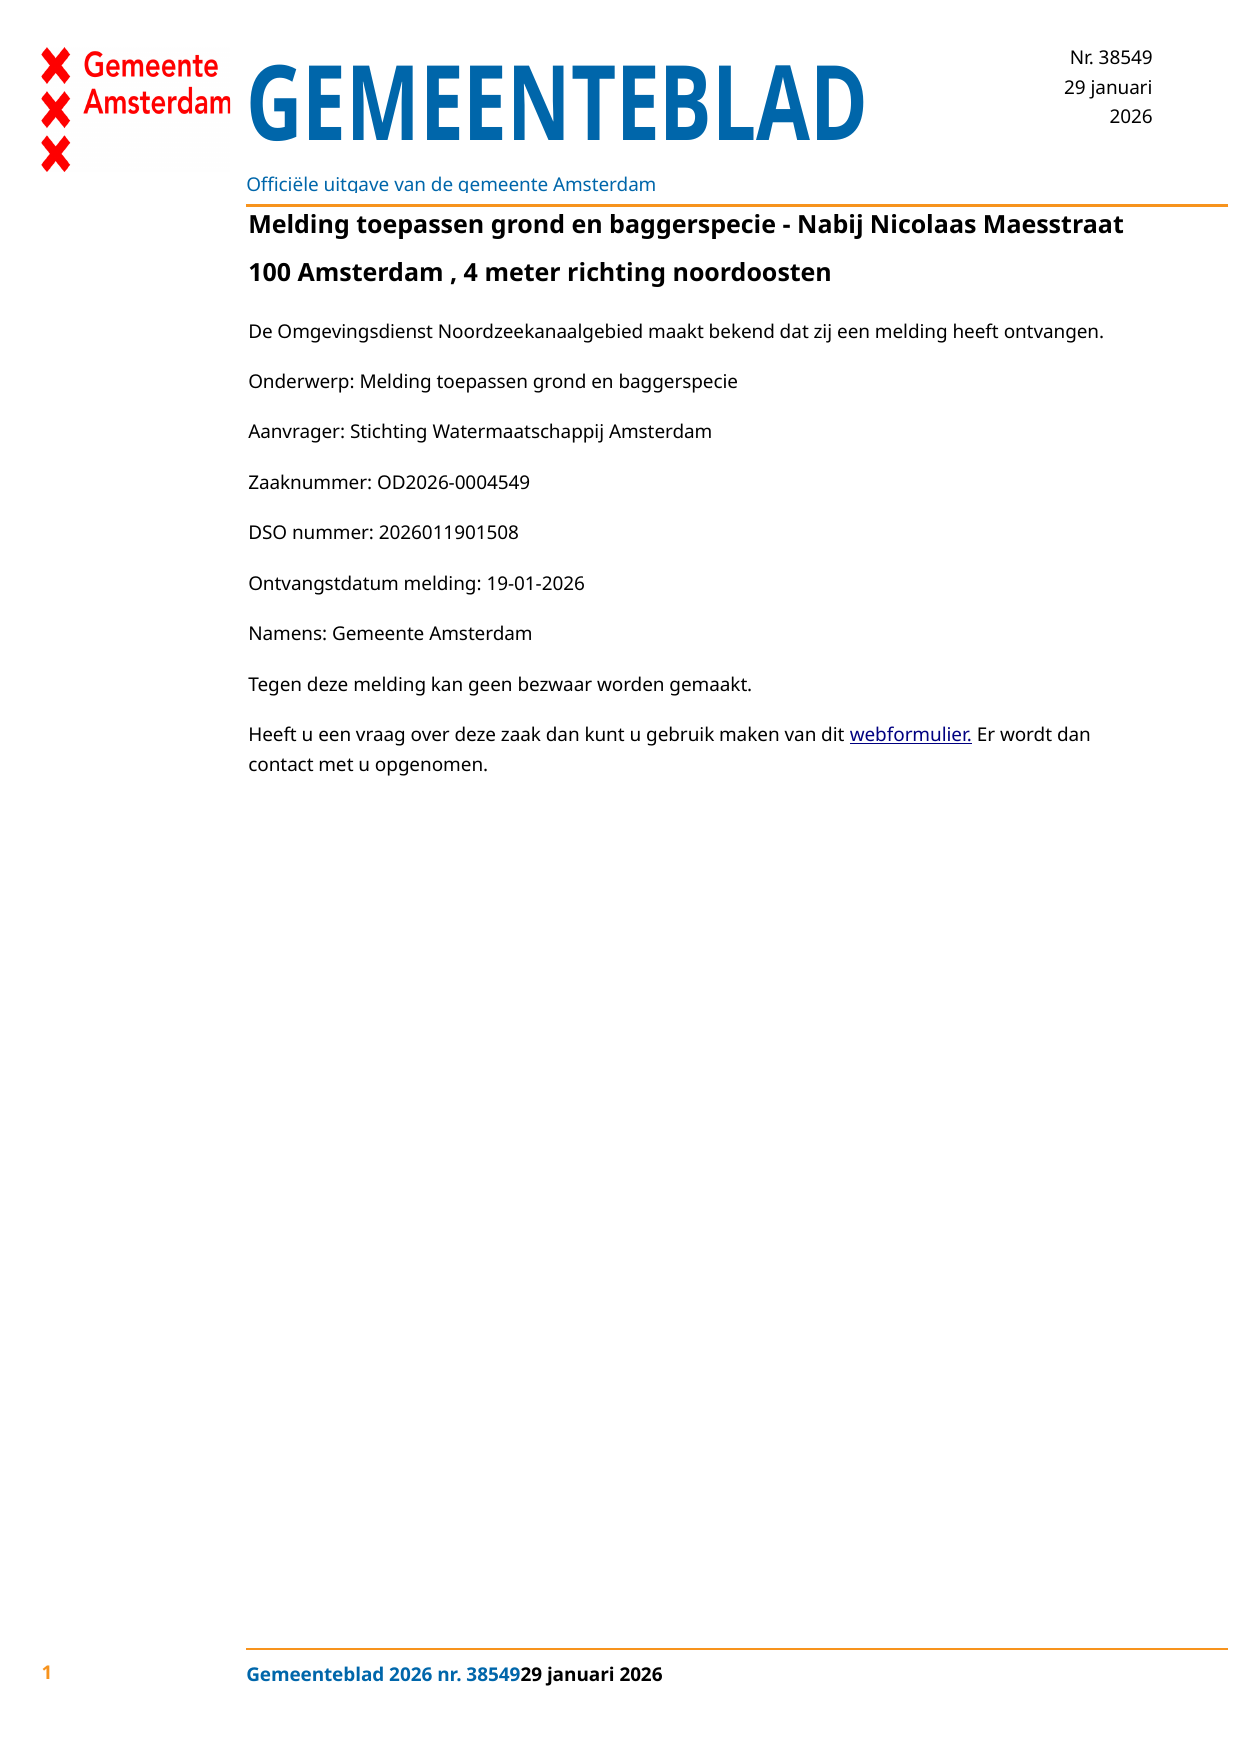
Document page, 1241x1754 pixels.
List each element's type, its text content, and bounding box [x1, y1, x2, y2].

picture [41, 47, 231, 172]
text Tegen deze melding kan geen bezwaar worden gemaakt. [248, 671, 1152, 697]
text Aanvrager: Stichting Watermaatschappij Amsterdam [248, 419, 1152, 444]
text Zaaknummer: OD2026-0004549 [248, 469, 1152, 495]
text DSO nummer: 2026011901508 [248, 519, 1152, 545]
text De Omgevingsdienst Noordzeekanaalgebied maakt bekend dat zij een melding heeft ontvangen. [248, 318, 1152, 344]
text Onderwerp: Melding toepassen grond en baggerspecie [248, 368, 1152, 394]
text Melding toepassen grond en baggerspecie - Nabij Nicolaas Maesstraat 100 Amsterdam , 4 meter richting noordoosten [248, 207, 1152, 288]
text Namens: Gemeente Amsterdam [248, 620, 1152, 646]
text Heeft u een vraag over deze zaak dan kunt u gebruik maken van dit webformulier. Er wordt dan contact met u opgenomen. [248, 721, 1152, 777]
text Ontvangstdatum melding: 19-01-2026 [248, 570, 1152, 596]
